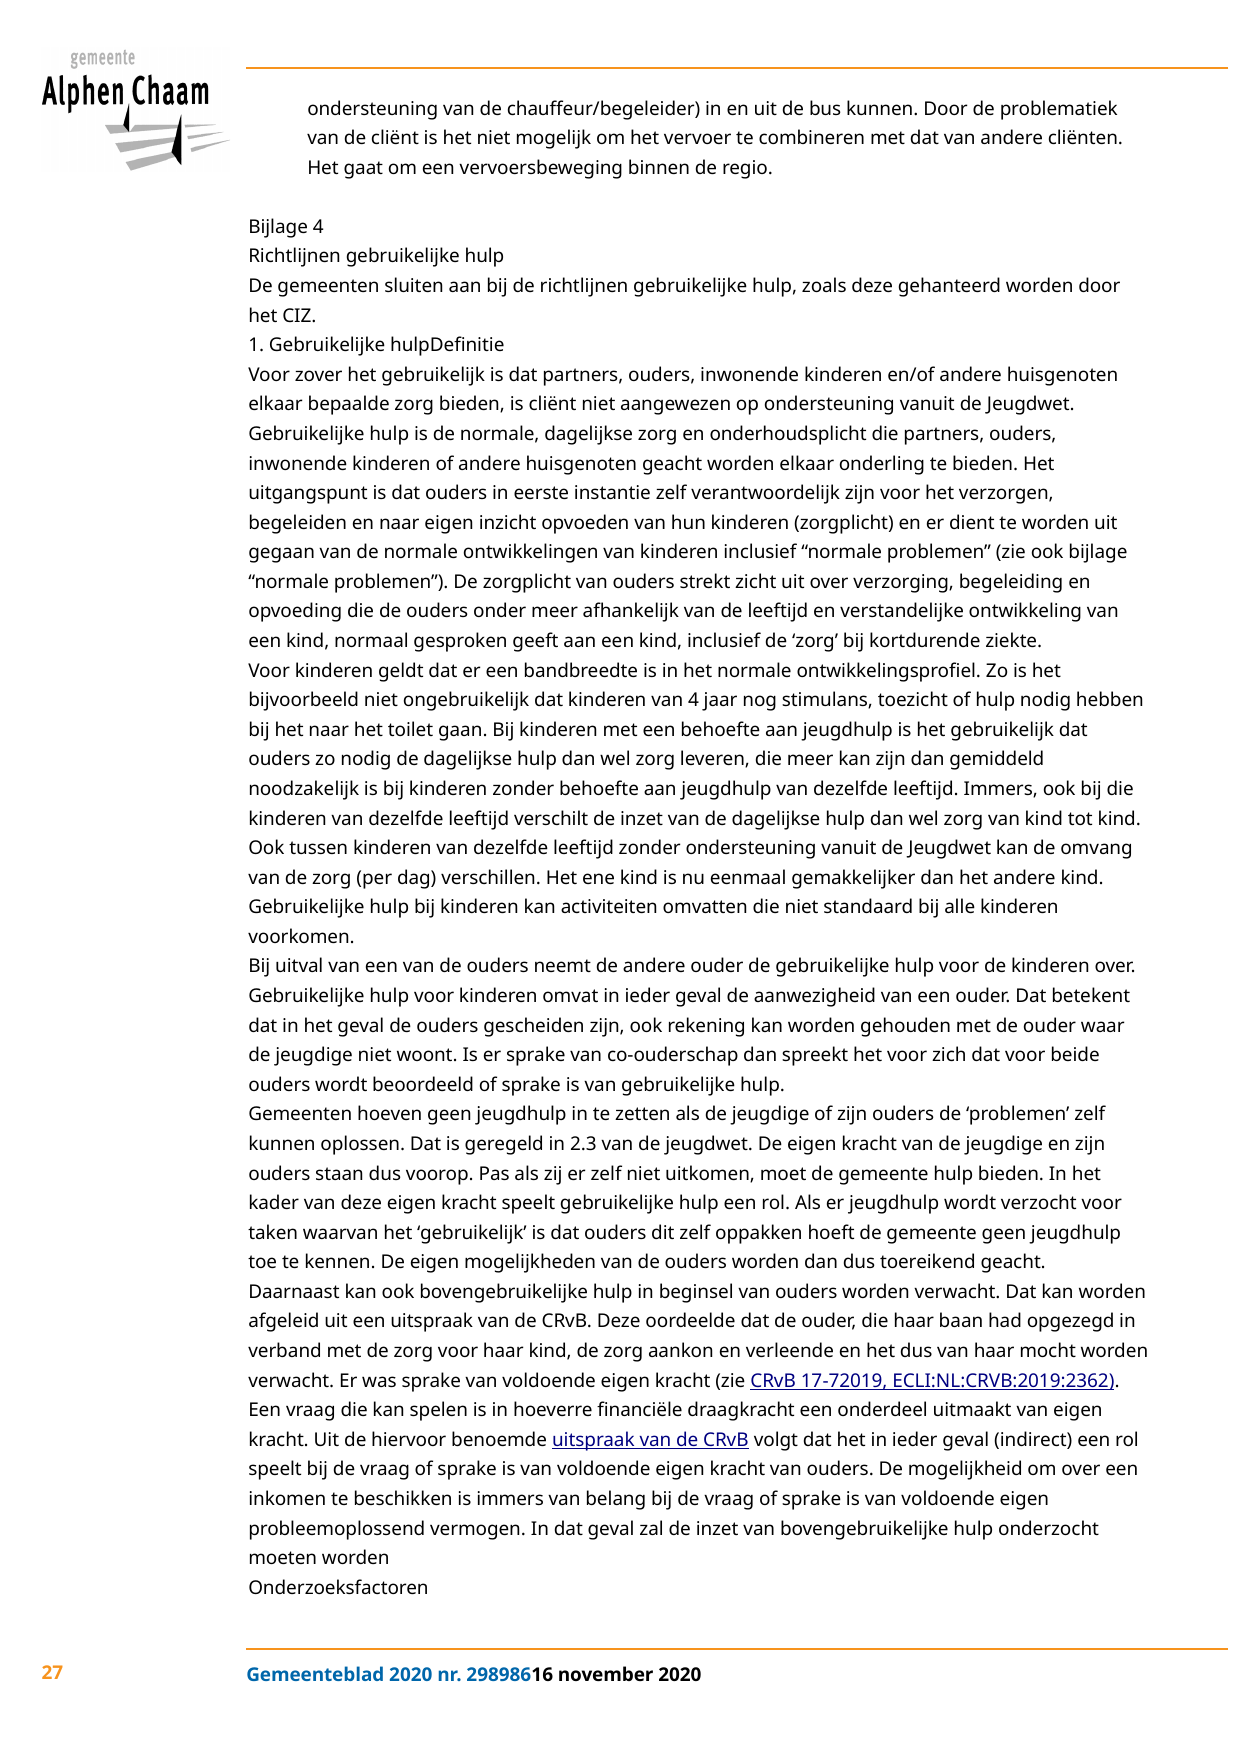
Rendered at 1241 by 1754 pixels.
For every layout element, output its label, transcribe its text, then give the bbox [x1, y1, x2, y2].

text Gebruikelijke hulp is de normale, dagelijkse zorg en onderhoudsplicht die partners, ouders, inwonende kinderen of andere huisgenoten geacht worden elkaar onderling te bieden. Het uitgangspunt is dat ouders in eerste instantie zelf verantwoordelijk zijn voor het verzorgen, begeleiden en naar eigen inzicht opvoeden van hun kinderen (zorgplicht) en er dient te worden uit gegaan van de normale ontwikkelingen van kinderen inclusief “normale problemen” (zie ook bijlage “normale problemen”). De zorgplicht van ouders strekt zicht uit over verzorging, begeleiding en opvoeding die de ouders onder meer afhankelijk van de leeftijd en verstandelijke ontwikkeling van een kind, normaal gesproken geeft aan een kind, inclusief de ‘zorg’ bij kortdurende ziekte. [248, 420, 1152, 653]
text Bij uitval van een van de ouders neemt de andere ouder de gebruikelijke hulp voor de kinderen over. Gebruikelijke hulp voor kinderen omvat in ieder geval de aanwezigheid van een ouder. Dat betekent dat in het geval de ouders gescheiden zijn, ook rekening kan worden gehouden met de ouder waar de jeugdige niet woont. Is er sprake van co-ouderschap dan spreekt het voor zich dat voor beide ouders wordt beoordeeld of sprake is van gebruikelijke hulp. [248, 953, 1152, 1097]
text 1. Gebruikelijke hulpDefinitie [248, 331, 1152, 357]
text Een vraag die kan spelen is in hoeverre financiële draagkracht een onderdeel uitmaakt van eigen kracht. Uit de hiervoor benoemde uitspraak van de CRvB volgt dat het in ieder geval (indirect) een rol speelt bij de vraag of sprake is van voldoende eigen kracht van ouders. De mogelijkheid om over een inkomen te beschikken is immers van belang bij de vraag of sprake is van voldoende eigen probleemoplossend vermogen. In dat geval zal de inzet van bovengebruikelijke hulp onderzocht moeten worden [248, 1396, 1152, 1570]
text Daarnaast kan ook bovengebruikelijke hulp in beginsel van ouders worden verwacht. Dat kan worden afgeleid uit een uitspraak van de CRvB. Deze oordeelde dat de ouder, die haar baan had opgezegd in verband met de zorg voor haar kind, de zorg aankon en verleende en het dus van haar mocht worden verwacht. Er was sprake van voldoende eigen kracht (zie CRvB 17-72019, ECLI:NL:CRVB:2019:2362). [248, 1278, 1152, 1393]
text Voor kinderen geldt dat er een bandbreedte is in het normale ontwikkelingsprofiel. Zo is het bijvoorbeeld niet ongebruikelijk dat kinderen van 4 jaar nog stimulans, toezicht of hulp nodig hebben bij het naar het toilet gaan. Bij kinderen met een behoefte aan jeugdhulp is het gebruikelijk dat ouders zo nodig de dagelijkse hulp dan wel zorg leveren, die meer kan zijn dan gemiddeld noodzakelijk is bij kinderen zonder behoefte aan jeugdhulp van dezelfde leeftijd. Immers, ook bij die kinderen van dezelfde leeftijd verschilt de inzet van de dagelijkse hulp dan wel zorg van kind tot kind. Ook tussen kinderen van dezelfde leeftijd zonder ondersteuning vanuit de Jeugdwet kan de omvang van de zorg (per dag) verschillen. Het ene kind is nu eenmaal gemakkelijker dan het andere kind. Gebruikelijke hulp bij kinderen kan activiteiten omvatten die niet standaard bij alle kinderen voorkomen. [248, 657, 1152, 949]
text Bijlage 4 [248, 213, 1152, 239]
list ondersteuning van de chauffeur/begeleider) in en uit de bus kunnen. Door de problematiek van de cliënt is het niet mogelijk om het vervoer te combineren met dat van andere cliënten. Het gaat om een vervoersbeweging binnen de regio. [248, 95, 1152, 180]
text De gemeenten sluiten aan bij de richtlijnen gebruikelijke hulp, zoals deze gehanteerd worden door het CIZ. [248, 272, 1152, 328]
text Gemeenten hoeven geen jeugdhulp in te zetten als de jeugdige of zijn ouders de ‘problemen’ zelf kunnen oplossen. Dat is geregeld in 2.3 van de jeugdwet. De eigen kracht van de jeugdige en zijn ouders staan dus voorop. Pas als zij er zelf niet uitkomen, moet de gemeente hulp bieden. In het kader van deze eigen kracht speelt gebruikelijke hulp een rol. Als er jeugdhulp wordt verzocht voor taken waarvan het ‘gebruikelijk’ is dat ouders dit zelf oppakken hoeft de gemeente geen jeugdhulp toe te kennen. De eigen mogelijkheden van de ouders worden dan dus toereikend geacht. [248, 1101, 1152, 1274]
picture [41, 47, 231, 172]
text Onderzoeksfactoren [248, 1574, 1152, 1600]
text Voor zover het gebruikelijk is dat partners, ouders, inwonende kinderen en/of andere huisgenoten elkaar bepaalde zorg bieden, is cliënt niet aangewezen op ondersteuning vanuit de Jeugdwet. [248, 361, 1152, 416]
text Richtlijnen gebruikelijke hulp [248, 243, 1152, 268]
